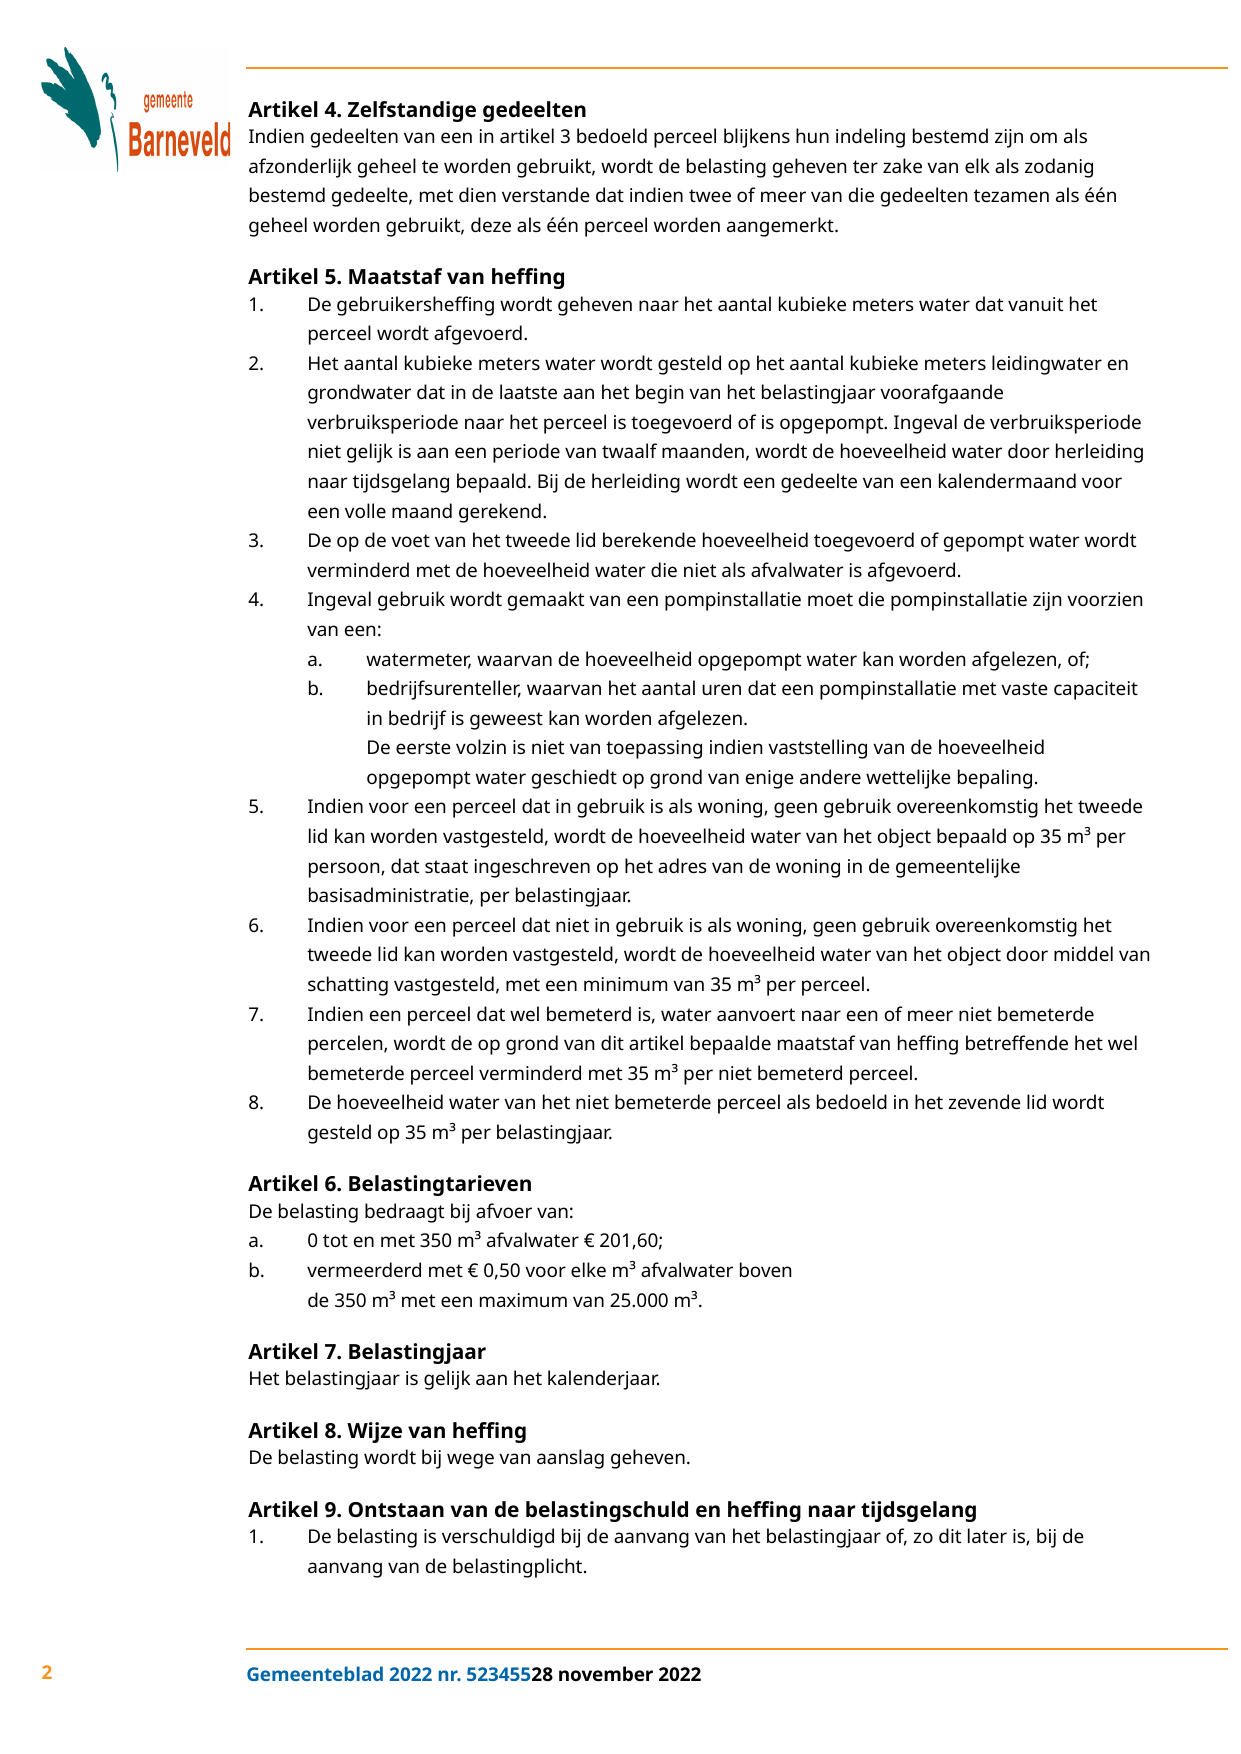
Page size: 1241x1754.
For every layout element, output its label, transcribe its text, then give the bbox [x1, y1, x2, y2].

text Artikel 9. Ontstaan van de belastingschuld en heffing naar tijdsgelang [248, 1495, 1152, 1523]
list bedrijfsurenteller, waarvan het aantal uren dat een pompinstallatie met vaste capaciteit in bedrijf is geweest kan worden afgelezen. [307, 675, 1152, 731]
list Het aantal kubieke meters water wordt gesteld op het aantal kubieke meters leidingwater en grondwater dat in de laatste aan het begin van het belastingjaar voorafgaande verbruiksperiode naar het perceel is toegevoerd of is opgepompt. Ingeval de verbruiksperiode niet gelijk is aan een periode van twaalf maanden, wordt de hoeveelheid water door herleiding naar tijdsgelang bepaald. Bij de herleiding wordt een gedeelte van een kalendermaand voor een volle maand gerekend. [248, 350, 1152, 524]
text Indien gedeelten van een in artikel 3 bedoeld perceel blijkens hun indeling bestemd zijn om als afzonderlijk geheel te worden gebruikt, wordt de belasting geheven ter zake van elk als zodanig bestemd gedeelte, met dien verstande dat indien twee of meer van die gedeelten tezamen als één geheel worden gebruikt, deze als één perceel worden aangemerkt. [248, 123, 1152, 238]
text Artikel 7. Belastingjaar [248, 1337, 1152, 1366]
list Indien voor een perceel dat niet in gebruik is als woning, geen gebruik overeenkomstig het tweede lid kan worden vastgesteld, wordt de hoeveelheid water van het object door middel van schatting vastgesteld, met een minimum van 35 m³ per perceel. [248, 912, 1152, 997]
list de 350 m³ met een maximum van 25.000 m³. [248, 1287, 1152, 1312]
text De belasting wordt bij wege van aanslag geheven. [248, 1444, 1152, 1470]
text Artikel 8. Wijze van heffing [248, 1416, 1152, 1444]
text De belasting bedraagt bij afvoer van: [248, 1198, 1152, 1224]
list Indien voor een perceel dat in gebruik is als woning, geen gebruik overeenkomstig het tweede lid kan worden vastgesteld, wordt de hoeveelheid water van het object bepaald op 35 m³ per persoon, dat staat ingeschreven op het adres van de woning in de gemeentelijke basisadministratie, per belastingjaar. [248, 794, 1152, 908]
list 0 tot en met 350 m³ afvalwater € 201,60; [248, 1228, 1152, 1253]
list De gebruikersheffing wordt geheven naar het aantal kubieke meters water dat vanuit het perceel wordt afgevoerd. [248, 291, 1152, 346]
text Artikel 6. Belastingtarieven [248, 1169, 1152, 1198]
list De eerste volzin is niet van toepassing indien vaststelling van de hoeveelheid opgepompt water geschiedt op grond van enige andere wettelijke bepaling. [307, 734, 1152, 790]
list watermeter, waarvan de hoeveelheid opgepompt water kan worden afgelezen, of; [307, 646, 1152, 672]
list Indien een perceel dat wel bemeterd is, water aanvoert naar een of meer niet bemeterde percelen, wordt de op grond van dit artikel bepaalde maatstaf van heffing betreffende het wel bemeterde perceel verminderd met 35 m³ per niet bemeterd perceel. [248, 1001, 1152, 1086]
list vermeerderd met € 0,50 voor elke m³ afvalwater boven [248, 1257, 1152, 1283]
list De op de voet van het tweede lid berekende hoeveelheid toegevoerd of gepompt water wordt verminderd met de hoeveelheid water die niet als afvalwater is afgevoerd. [248, 527, 1152, 583]
list De belasting is verschuldigd bij de aanvang van het belastingjaar of, zo dit later is, bij de aanvang van de belastingplicht. [248, 1523, 1152, 1579]
text Het belastingjaar is gelijk aan het kalenderjaar. [248, 1366, 1152, 1391]
picture [41, 47, 231, 172]
text Artikel 5. Maatstaf van heffing [248, 262, 1152, 291]
list De hoeveelheid water van het niet bemeterde perceel als bedoeld in het zevende lid wordt gesteld op 35 m³ per belastingjaar. [248, 1089, 1152, 1145]
list Ingeval gebruik wordt gemaakt van een pompinstallatie moet die pompinstallatie zijn voorzien van een: [248, 587, 1152, 642]
text Artikel 4. Zelfstandige gedeelten [248, 95, 1152, 123]
